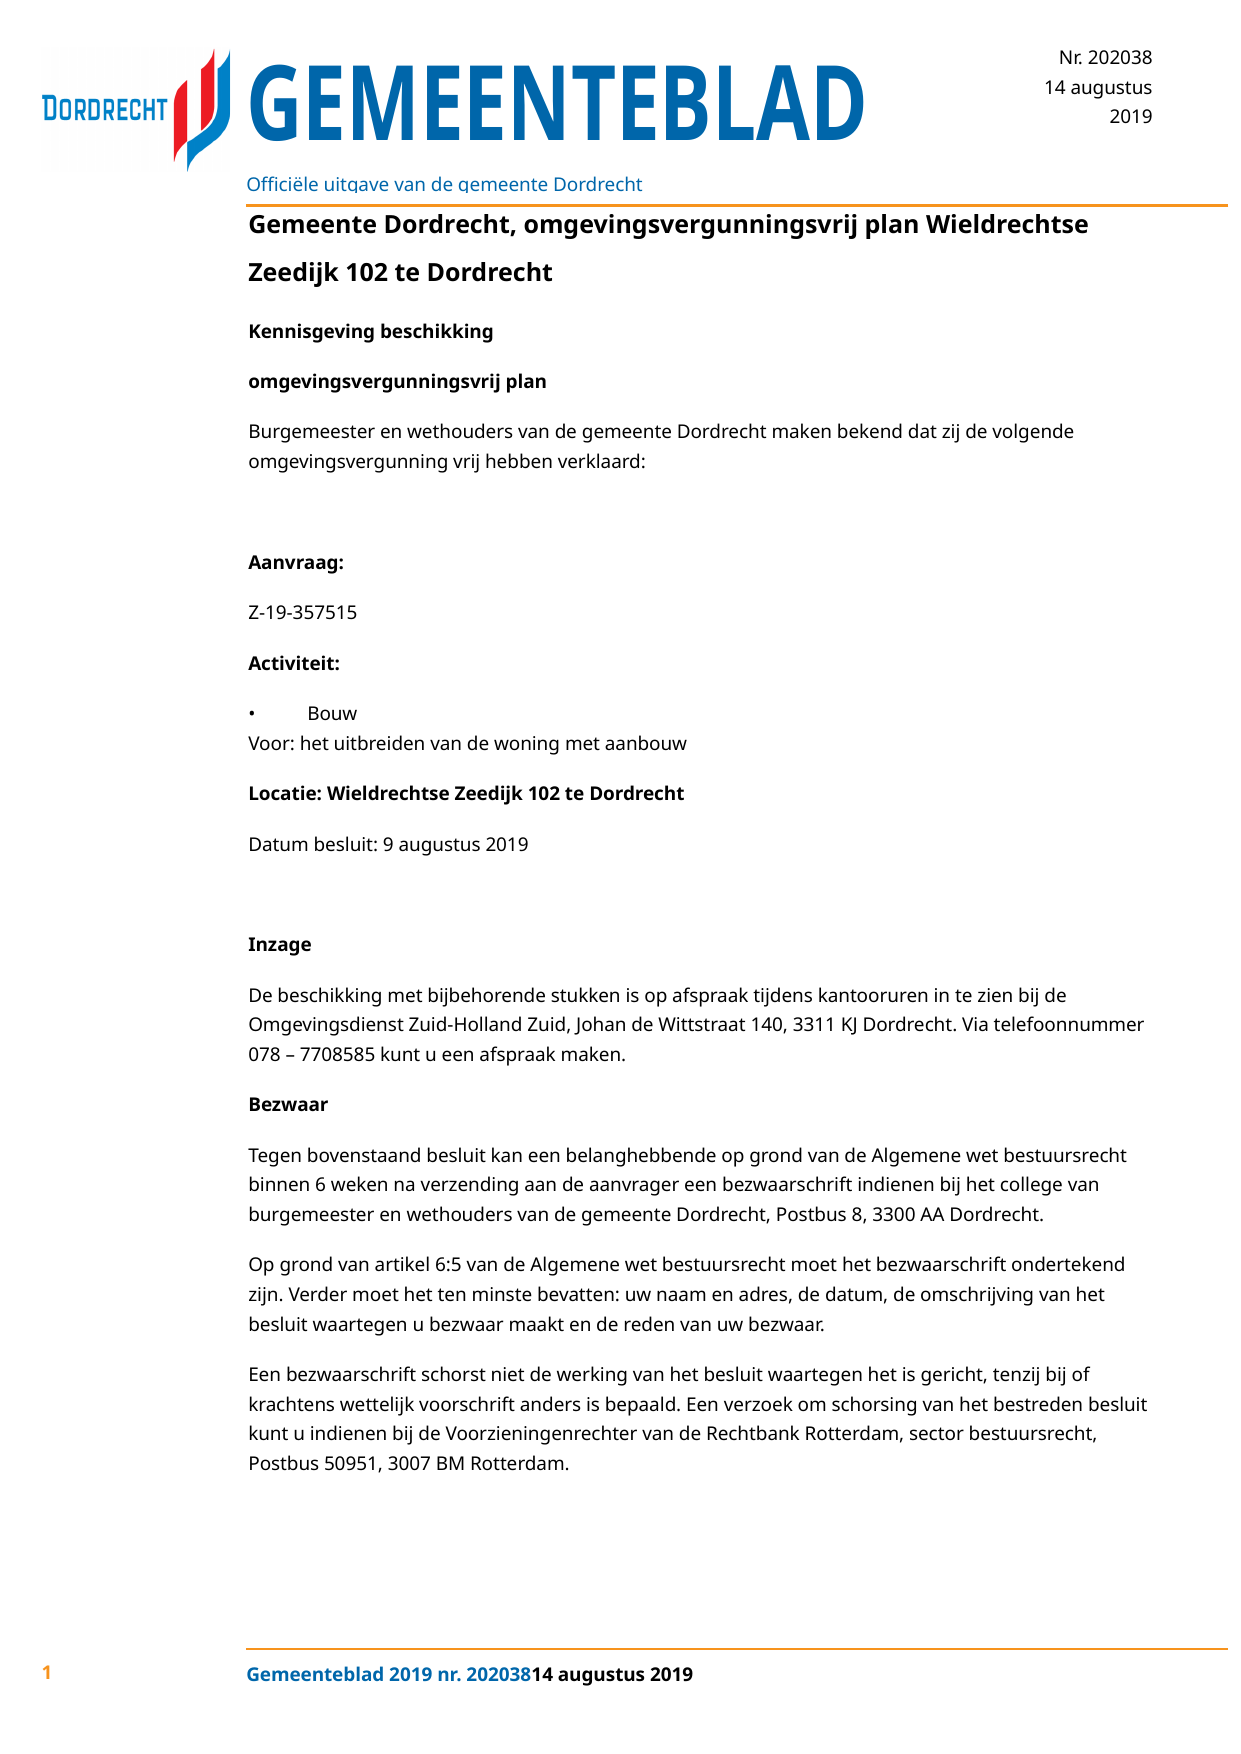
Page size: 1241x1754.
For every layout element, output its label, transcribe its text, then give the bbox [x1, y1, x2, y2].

text Bezwaar [248, 1092, 1152, 1117]
text Kennisgeving beschikking [248, 318, 1152, 344]
text Tegen bovenstaand besluit kan een belanghebbende op grond van de Algemene wet bestuursrecht binnen 6 weken na verzending aan de aanvrager een bezwaarschrift indienen bij het college van burgemeester en wethouders van de gemeente Dordrecht, Postbus 8, 3300 AA Dordrecht. [248, 1142, 1152, 1227]
text Datum besluit: 9 augustus 2019 [248, 831, 1152, 857]
list Bouw [248, 700, 1152, 726]
text Activiteit: [248, 650, 1152, 676]
text Op grond van artikel 6:5 van de Algemene wet bestuursrecht moet het bezwaarschrift ondertekend zijn. Verder moet het ten minste bevatten: uw naam en adres, de datum, de omschrijving van het besluit waartegen u bezwaar maakt en de reden van uw bezwaar. [248, 1252, 1152, 1337]
text De beschikking met bijbehorende stukken is op afspraak tijdens kantooruren in te zien bij de Omgevingsdienst Zuid-Holland Zuid, Johan de Wittstraat 140, 3311 KJ Dordrecht. Via telefoonnummer 078 – 7708585 kunt u een afspraak maken. [248, 982, 1152, 1067]
text Locatie: Wieldrechtse Zeedijk 102 te Dordrecht [248, 780, 1152, 806]
text Voor: het uitbreiden van de woning met aanbouw [248, 730, 1152, 756]
text Inzage [248, 932, 1152, 957]
text Een bezwaarschrift schorst niet de werking van het besluit waartegen het is gericht, tenzij bij of krachtens wettelijk voorschrift anders is bepaald. Een verzoek om schorsing van het bestreden besluit kunt u indienen bij de Voorzieningenrechter van de Rechtbank Rotterdam, sector bestuursrecht, Postbus 50951, 3007 BM Rotterdam. [248, 1361, 1152, 1476]
text Gemeente Dordrecht, omgevingsvergunningsvrij plan Wieldrechtse Zeedijk 102 te Dordrecht [248, 207, 1152, 288]
picture [41, 47, 231, 172]
text omgevingsvergunningsvrij plan [248, 368, 1152, 394]
text Burgemeester en wethouders van de gemeente Dordrecht maken bekend dat zij de volgende omgevingsvergunning vrij hebben verklaard: [248, 419, 1152, 474]
text Z-19-357515 [248, 599, 1152, 625]
text Aanvraag: [248, 549, 1152, 575]
